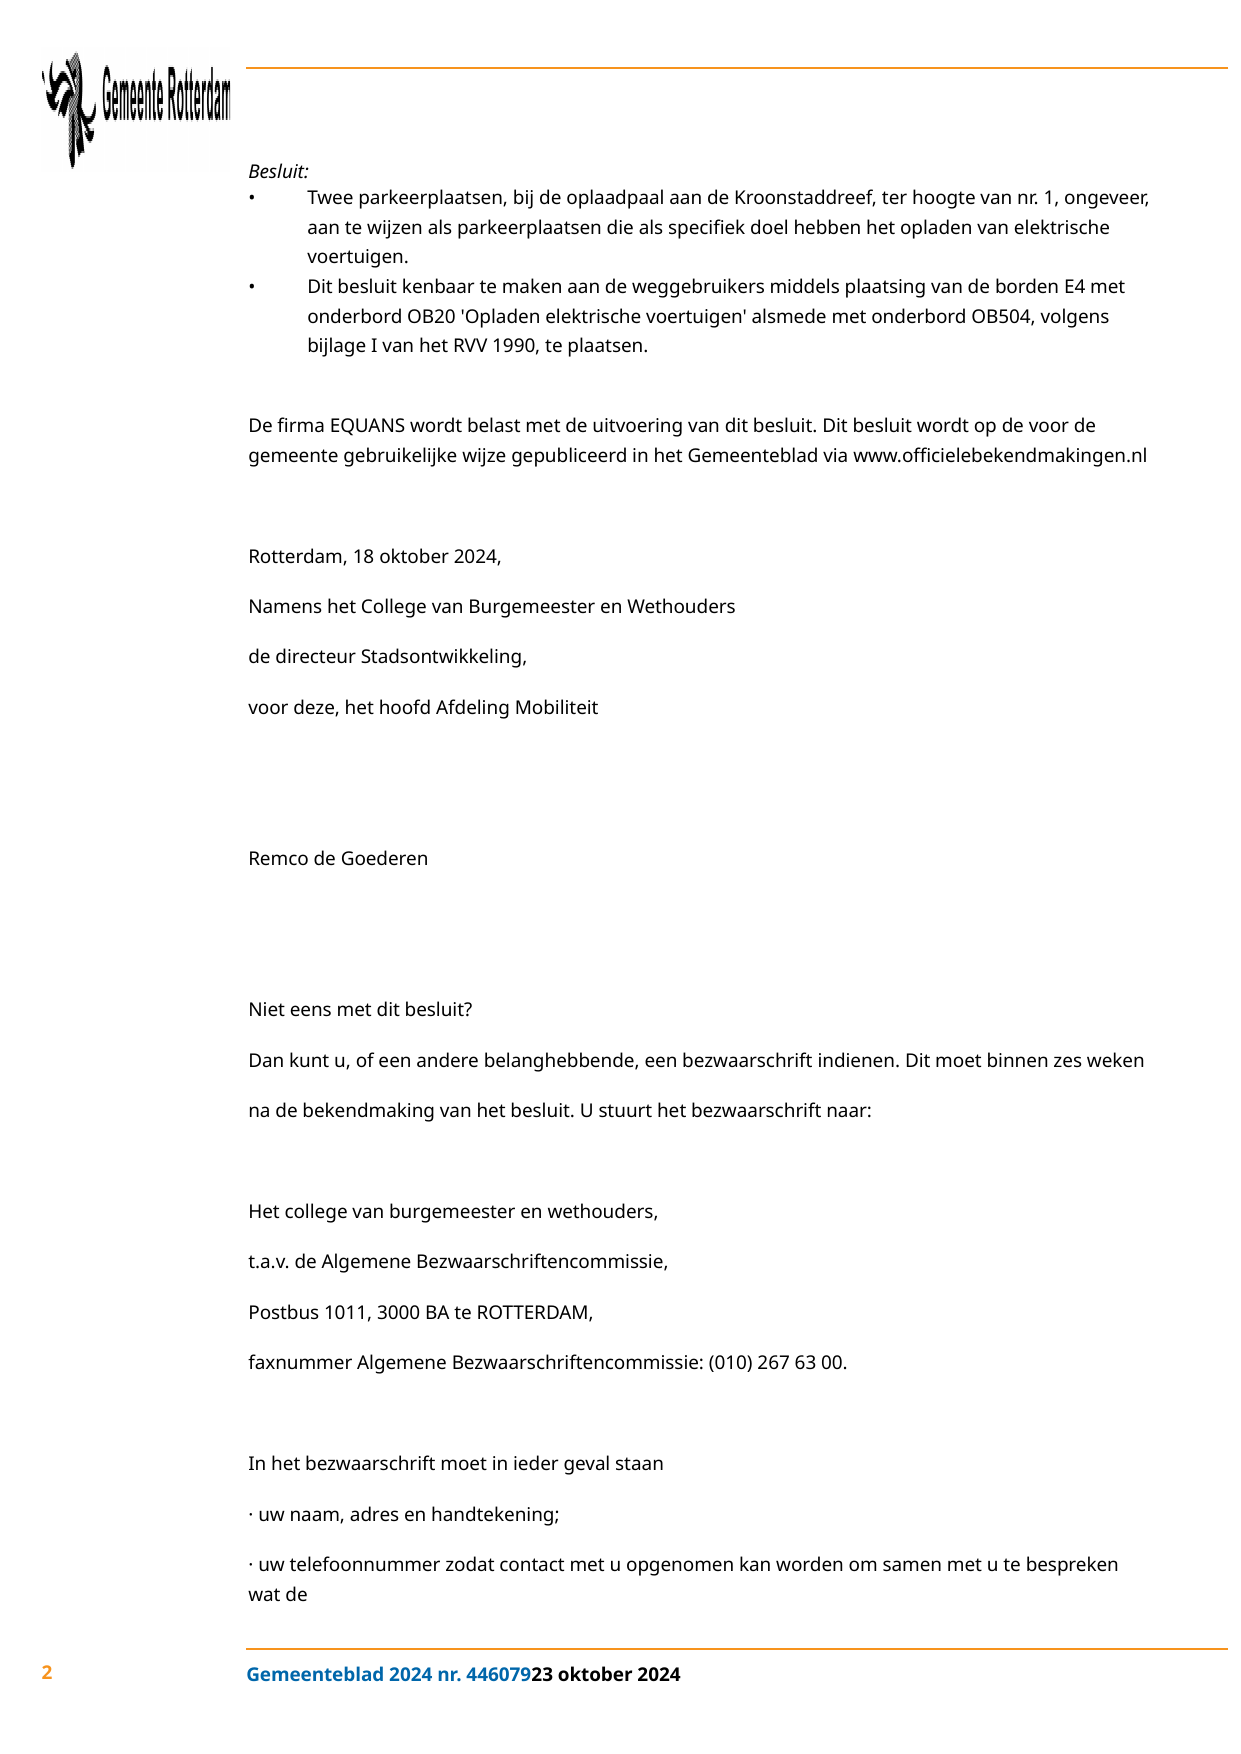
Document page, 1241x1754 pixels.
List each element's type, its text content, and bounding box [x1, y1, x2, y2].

text na de bekendmaking van het besluit. U stuurt het bezwaarschrift naar: [248, 1097, 1152, 1123]
text Dan kunt u, of een andere belanghebbende, een bezwaarschrift indienen. Dit moet binnen zes weken [248, 1047, 1152, 1073]
text Het college van burgemeester en wethouders, [248, 1198, 1152, 1224]
text t.a.v. de Algemene Bezwaarschriftencommissie, [248, 1249, 1152, 1274]
text · uw telefoonnummer zodat contact met u opgenomen kan worden om samen met u te bespreken wat de [248, 1551, 1152, 1606]
text In het bezwaarschrift moet in ieder geval staan [248, 1450, 1152, 1476]
text de directeur Stadsontwikkeling, [248, 644, 1152, 669]
text Namens het College van Burgemeester en Wethouders [248, 593, 1152, 619]
picture [41, 47, 231, 172]
text De firma EQUANS wordt belast met de uitvoering van dit besluit. Dit besluit wordt op de voor de gemeente gebruikelijke wijze gepubliceerd in het Gemeenteblad via www.officielebekendmakingen.nl [248, 412, 1152, 468]
text Postbus 1011, 3000 BA te ROTTERDAM, [248, 1299, 1152, 1325]
list Dit besluit kenbaar te maken aan de weggebruikers middels plaatsing van de borden E4 met onderbord OB20 'Opladen elektrische voertuigen' alsmede met onderbord OB504, volgens bijlage I van het RVV 1990, te plaatsen. [248, 273, 1152, 358]
text Niet eens met dit besluit? [248, 997, 1152, 1022]
text Remco de Goederen [248, 845, 1152, 871]
text Besluit: [248, 159, 1152, 184]
text faxnummer Algemene Bezwaarschriftencommissie: (010) 267 63 00. [248, 1349, 1152, 1375]
text Rotterdam, 18 oktober 2024, [248, 543, 1152, 568]
text · uw naam, adres en handtekening; [248, 1501, 1152, 1526]
text voor deze, het hoofd Afdeling Mobiliteit [248, 694, 1152, 720]
list Twee parkeerplaatsen, bij de oplaadpaal aan de Kroonstaddreef, ter hoogte van nr. 1, ongeveer, aan te wijzen als parkeerplaatsen die als specifiek doel hebben het opladen van elektrische voertuigen. [248, 184, 1152, 269]
